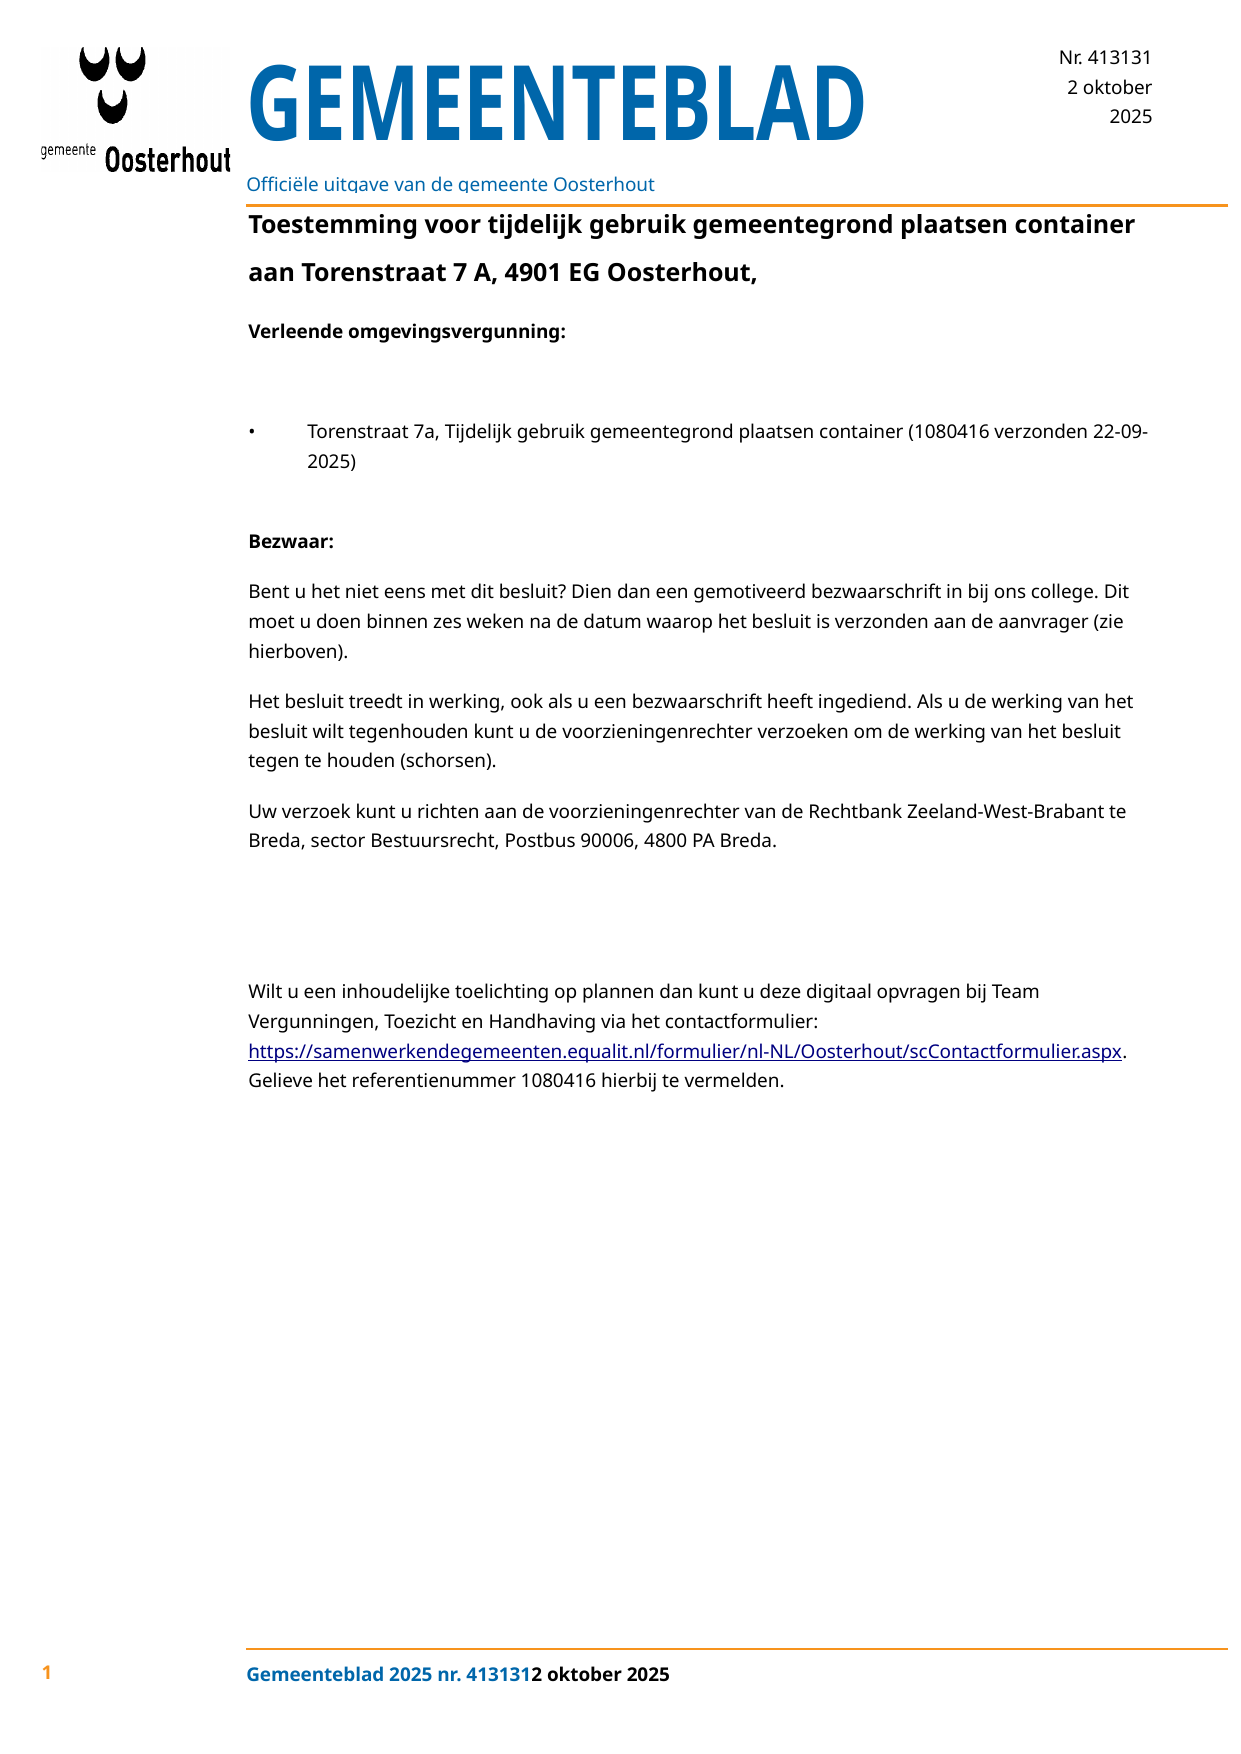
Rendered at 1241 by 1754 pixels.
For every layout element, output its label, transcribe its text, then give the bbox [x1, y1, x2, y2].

text Toestemming voor tijdelijk gebruik gemeentegrond plaatsen container aan Torenstraat 7 A, 4901 EG Oosterhout, [248, 207, 1152, 288]
text Bent u het niet eens met dit besluit? Dien dan een gemotiveerd bezwaarschrift in bij ons college. Dit moet u doen binnen zes weken na de datum waarop het besluit is verzonden aan de aanvrager (zie hierboven). [248, 579, 1152, 664]
text Verleende omgevingsvergunning: [248, 318, 1152, 344]
text Bezwaar: [248, 528, 1152, 554]
picture [41, 47, 231, 172]
text Wilt u een inhoudelijke toelichting op plannen dan kunt u deze digitaal opvragen bij Team Vergunningen, Toezicht en Handhaving via het contactformulier: https://samenwerkendegemeenten.equalit.nl/formulier/nl-NL/Oosterhout/scContactformulier.aspx. Gelieve het referentienummer 1080416 hierbij te vermelden. [248, 979, 1152, 1093]
list Torenstraat 7a, Tijdelijk gebruik gemeentegrond plaatsen container (1080416 verzonden 22-09-2025) [248, 419, 1152, 474]
text Uw verzoek kunt u richten aan de voorzieningenrechter van de Rechtbank Zeeland-West-Brabant te Breda, sector Bestuursrecht, Postbus 90006, 4800 PA Breda. [248, 798, 1152, 853]
text Het besluit treedt in werking, ook als u een bezwaarschrift heeft ingediend. Als u de werking van het besluit wilt tegenhouden kunt u de voorzieningenrechter verzoeken om de werking van het besluit tegen te houden (schorsen). [248, 688, 1152, 773]
